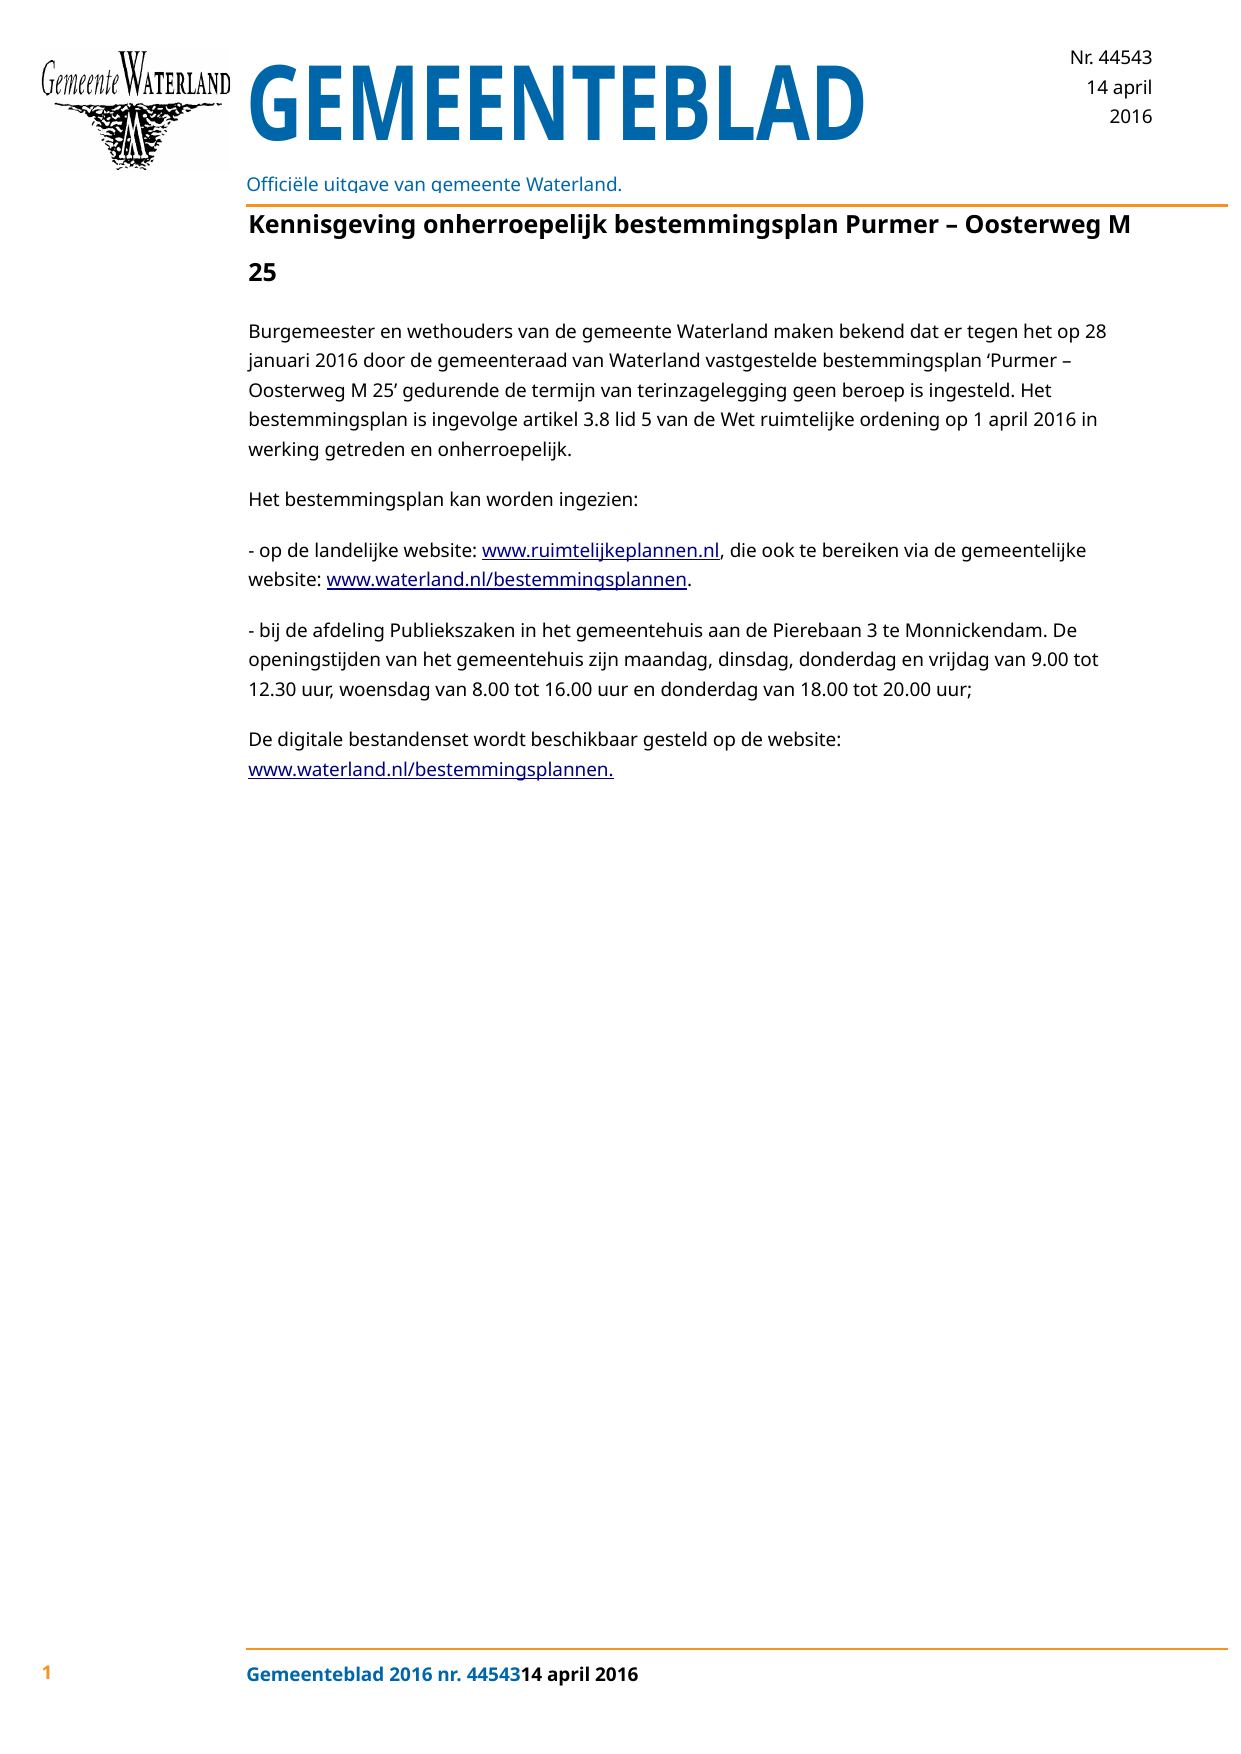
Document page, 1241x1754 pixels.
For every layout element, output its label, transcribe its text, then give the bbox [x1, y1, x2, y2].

text Burgemeester en wethouders van de gemeente Waterland maken bekend dat er tegen het op 28 januari 2016 door de gemeenteraad van Waterland vastgestelde bestemmingsplan ‘Purmer – Oosterweg M 25’ gedurende de termijn van terinzagelegging geen beroep is ingesteld. Het bestemmingsplan is ingevolge artikel 3.8 lid 5 van de Wet ruimtelijke ordening op 1 april 2016 in werking getreden en onherroepelijk. [248, 318, 1152, 462]
text - op de landelijke website: www.ruimtelijkeplannen.nl, die ook te bereiken via de gemeentelijke website: www.waterland.nl/bestemmingsplannen. [248, 537, 1152, 592]
text De digitale bestandenset wordt beschikbaar gesteld op de website: www.waterland.nl/bestemmingsplannen. [248, 727, 1152, 782]
text Het bestemmingsplan kan worden ingezien: [248, 487, 1152, 512]
text Kennisgeving onherroepelijk bestemmingsplan Purmer – Oosterweg M 25 [248, 207, 1152, 288]
text - bij de afdeling Publiekszaken in het gemeentehuis aan de Pierebaan 3 te Monnickendam. De openingstijden van het gemeentehuis zijn maandag, dinsdag, donderdag en vrijdag van 9.00 tot 12.30 uur, woensdag van 8.00 tot 16.00 uur en donderdag van 18.00 tot 20.00 uur; [248, 617, 1152, 702]
picture [41, 47, 231, 172]
